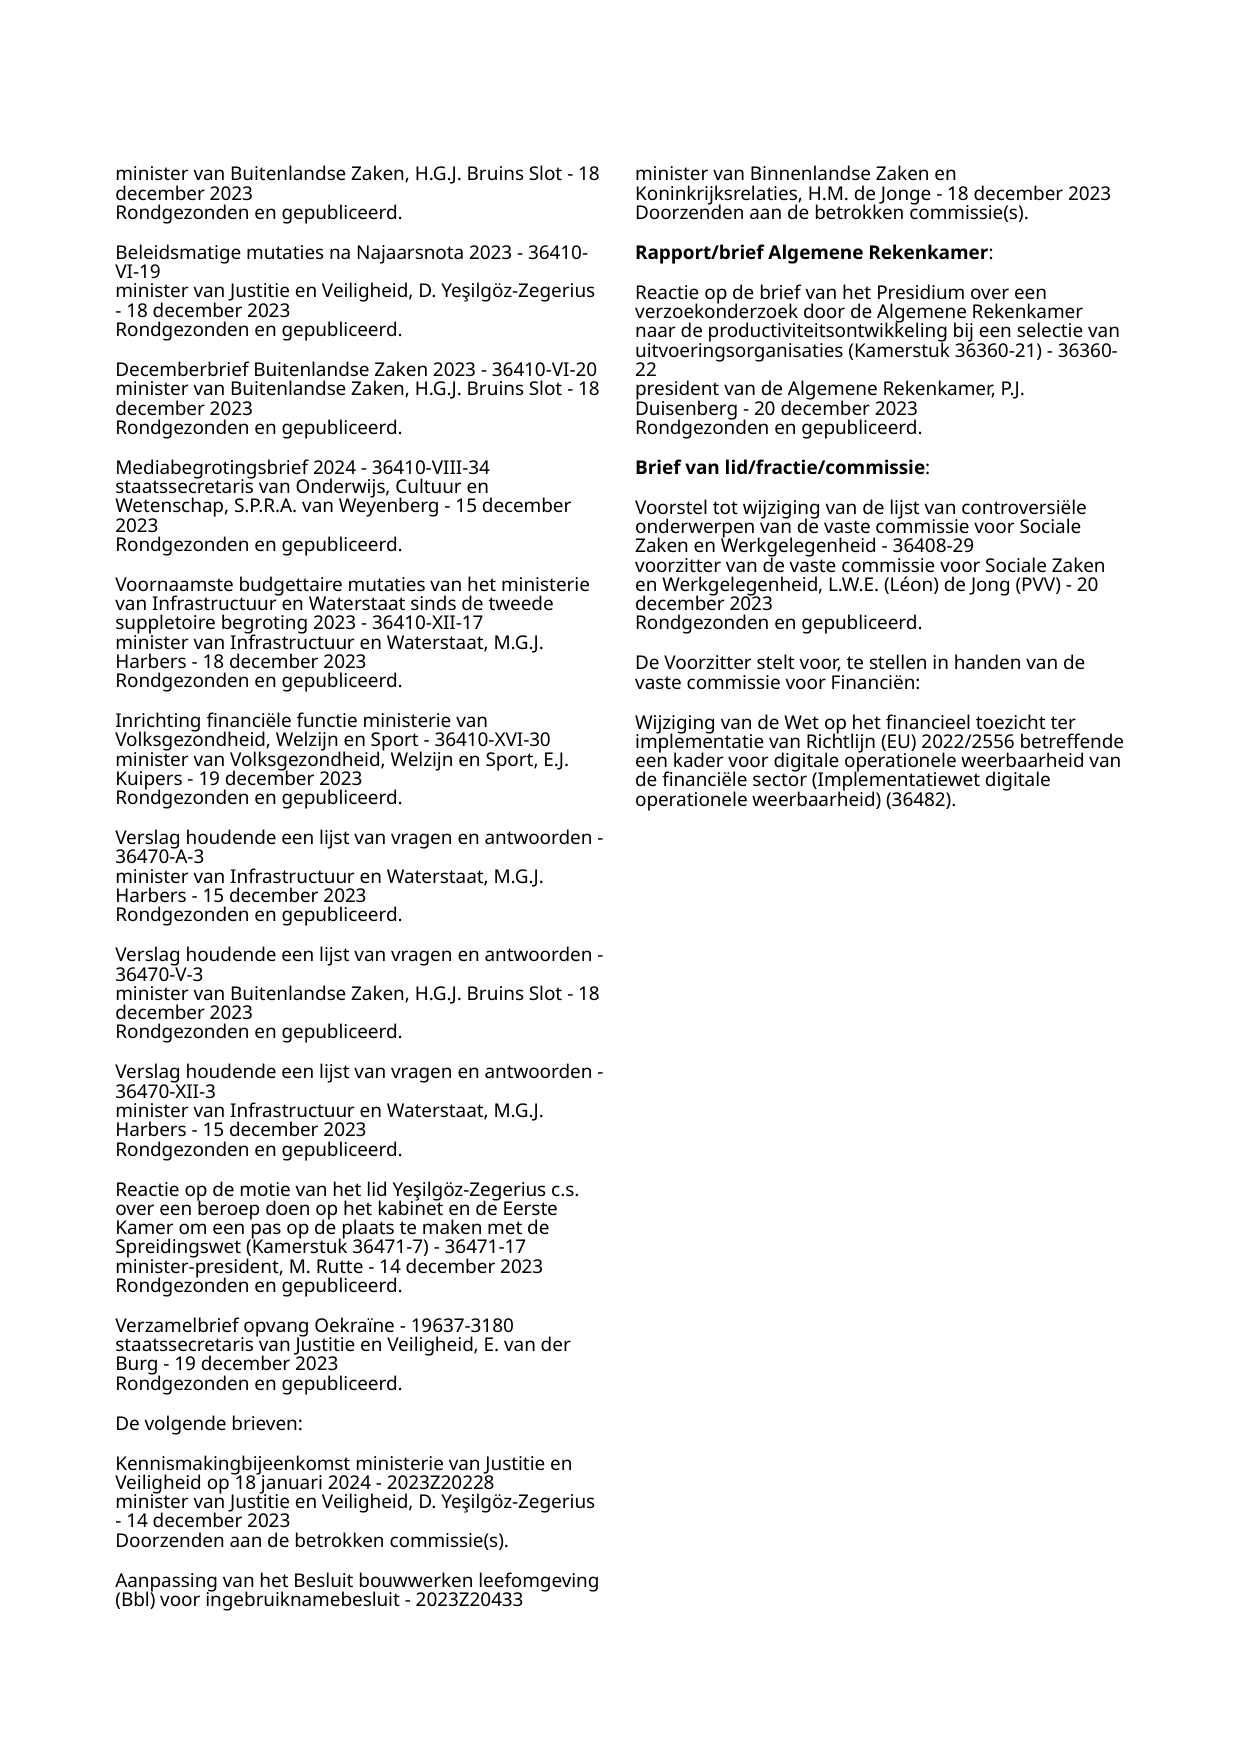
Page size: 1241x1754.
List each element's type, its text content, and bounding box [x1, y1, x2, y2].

text minister van Justitie en Veiligheid, D. Yeşilgöz-Zegerius - 18 december 2023 [115, 282, 605, 321]
text Rondgezonden en gepubliceerd. [115, 1277, 605, 1296]
text Doorzenden aan de betrokken commissie(s). [115, 1532, 605, 1551]
text Rondgezonden en gepubliceerd. [115, 672, 605, 691]
text minister van Buitenlandse Zaken, H.G.J. Bruins Slot - 18 december 2023 [115, 985, 605, 1023]
text minister van Infrastructuur en Waterstaat, M.G.J. Harbers - 15 december 2023 [115, 868, 605, 906]
text minister van Infrastructuur en Waterstaat, M.G.J. Harbers - 15 december 2023 [115, 1102, 605, 1141]
text Brief van lid/fractie/commissie: [635, 459, 1125, 478]
text minister van Buitenlandse Zaken, H.G.J. Bruins Slot - 18 december 2023 [115, 165, 605, 204]
text Beleidsmatige mutaties na Najaarsnota 2023 - 36410-VI-19 [115, 244, 605, 282]
text Rondgezonden en gepubliceerd. [115, 321, 605, 340]
text Rondgezonden en gepubliceerd. [115, 1141, 605, 1160]
text minister van Infrastructuur en Waterstaat, M.G.J. Harbers - 18 december 2023 [115, 634, 605, 672]
text president van de Algemene Rekenkamer, P.J. Duisenberg - 20 december 2023 [635, 380, 1125, 419]
text Verslag houdende een lijst van vragen en antwoorden - 36470-XII-3 [115, 1063, 605, 1102]
text Rondgezonden en gepubliceerd. [115, 204, 605, 223]
text Rondgezonden en gepubliceerd. [115, 1023, 605, 1043]
text Rondgezonden en gepubliceerd. [115, 789, 605, 808]
text Aanpassing van het Besluit bouwwerken leefomgeving (Bbl) voor ingebruiknamebesluit - 2023Z20433 [115, 1572, 605, 1610]
text Rapport/brief Algemene Rekenkamer: [635, 244, 1125, 263]
text Wijziging van de Wet op het financieel toezicht ter implementatie van Richtlijn (EU) 2022/2556 betreffende een kader voor digitale operationele weerbaarheid van de financiële sector (Implementatiewet digitale operationele weerbaarheid) (36482). [635, 714, 1125, 810]
text minister van Volksgezondheid, Welzijn en Sport, E.J. Kuipers - 19 december 2023 [115, 751, 605, 789]
text Rondgezonden en gepubliceerd. [635, 614, 1125, 634]
text Rondgezonden en gepubliceerd. [115, 906, 605, 926]
text minister van Binnenlandse Zaken en Koninkrijksrelaties, H.M. de Jonge - 18 december 2023 [635, 165, 1125, 204]
text Mediabegrotingsbrief 2024 - 36410-VIII-34 [115, 459, 605, 478]
text minister van Justitie en Veiligheid, D. Yeşilgöz-Zegerius - 14 december 2023 [115, 1493, 605, 1532]
text Verslag houdende een lijst van vragen en antwoorden - 36470-A-3 [115, 829, 605, 868]
text Voorstel tot wijziging van de lijst van controversiële onderwerpen van de vaste commissie voor Sociale Zaken en Werkgelegenheid - 36408-29 [635, 499, 1125, 557]
text minister van Buitenlandse Zaken, H.G.J. Bruins Slot - 18 december 2023 [115, 380, 605, 419]
text Doorzenden aan de betrokken commissie(s). [635, 204, 1125, 223]
text Rondgezonden en gepubliceerd. [115, 1375, 605, 1394]
text Rondgezonden en gepubliceerd. [635, 419, 1125, 438]
text De Voorzitter stelt voor, te stellen in handen van de vaste commissie voor Financiën: [635, 654, 1125, 693]
text staatssecretaris van Onderwijs, Cultuur en Wetenschap, S.P.R.A. van Weyenberg - 15 december 2023 [115, 478, 605, 536]
text Reactie op de brief van het Presidium over een verzoekonderzoek door de Algemene Rekenkamer naar de productiviteitsontwikkeling bij een selectie van uitvoeringsorganisaties (Kamerstuk 36360-21) - 36360-22 [635, 284, 1125, 380]
text Reactie op de motie van het lid Yeşilgöz-Zegerius c.s. over een beroep doen op het kabinet en de Eerste Kamer om een pas op de plaats te maken met de Spreidingswet (Kamerstuk 36471-7) - 36471-17 [115, 1181, 605, 1258]
text staatssecretaris van Justitie en Veiligheid, E. van der Burg - 19 december 2023 [115, 1336, 605, 1375]
text Verslag houdende een lijst van vragen en antwoorden - 36470-V-3 [115, 946, 605, 985]
text Rondgezonden en gepubliceerd. [115, 536, 605, 555]
text Verzamelbrief opvang Oekraïne - 19637-3180 [115, 1317, 605, 1336]
text Kennismakingbijeenkomst ministerie van Justitie en Veiligheid op 18 januari 2024 - 2023Z20228 [115, 1455, 605, 1493]
text Inrichting financiële functie ministerie van Volksgezondheid, Welzijn en Sport - 36410-XVI-30 [115, 712, 605, 751]
text voorzitter van de vaste commissie voor Sociale Zaken en Werkgelegenheid, L.W.E. (Léon) de Jong (PVV) - 20 december 2023 [635, 557, 1125, 614]
text Decemberbrief Buitenlandse Zaken 2023 - 36410-VI-20 [115, 361, 605, 380]
text Rondgezonden en gepubliceerd. [115, 419, 605, 438]
text minister-president, M. Rutte - 14 december 2023 [115, 1258, 605, 1277]
text De volgende brieven: [115, 1415, 605, 1434]
text Voornaamste budgettaire mutaties van het ministerie van Infrastructuur en Waterstaat sinds de tweede suppletoire begroting 2023 - 36410-XII-17 [115, 576, 605, 634]
